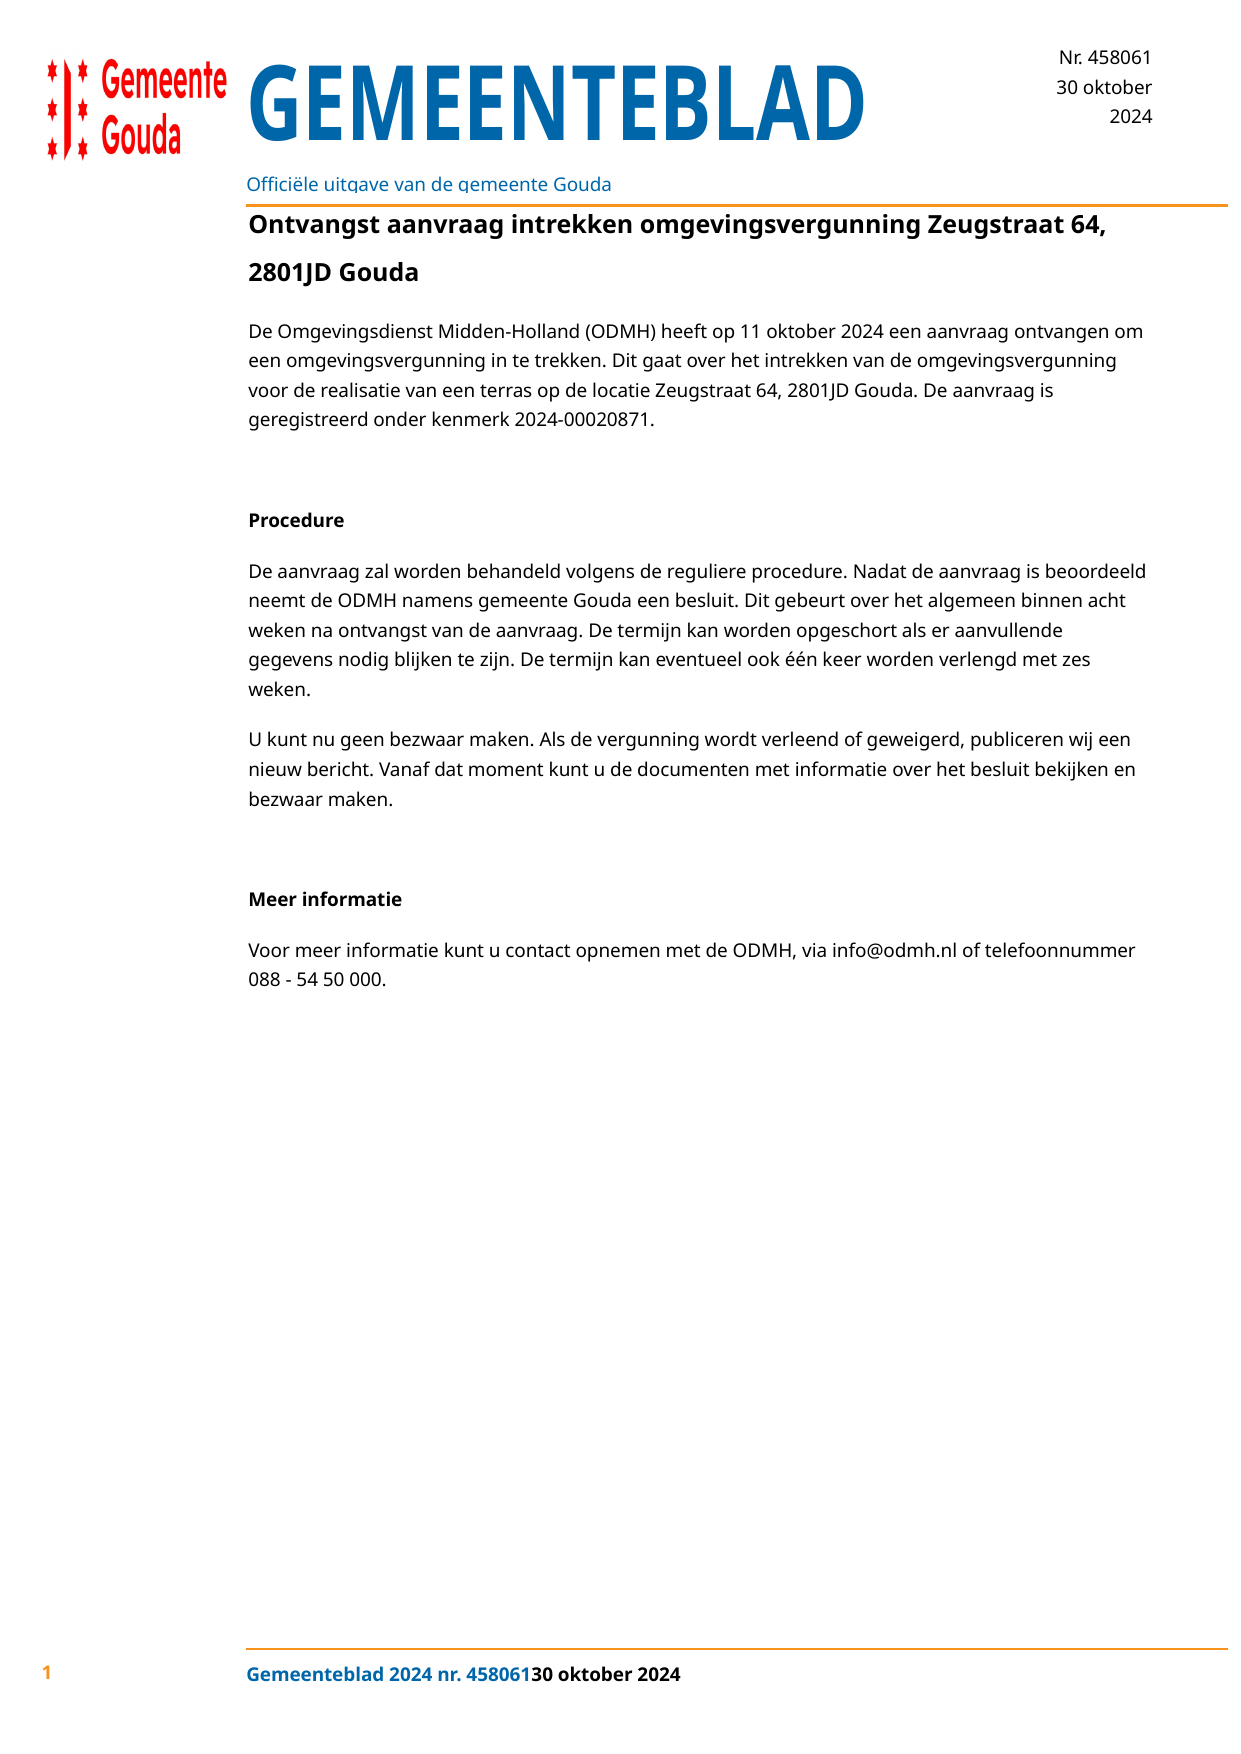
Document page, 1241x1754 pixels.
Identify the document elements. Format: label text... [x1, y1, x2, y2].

text De Omgevingsdienst Midden-Holland (ODMH) heeft op 11 oktober 2024 een aanvraag ontvangen om een omgevingsvergunning in te trekken. Dit gaat over het intrekken van de omgevingsvergunning voor de realisatie van een terras op de locatie Zeugstraat 64, 2801JD Gouda. De aanvraag is geregistreerd onder kenmerk 2024-00020871. [248, 318, 1152, 432]
text Meer informatie [248, 887, 1152, 912]
text De aanvraag zal worden behandeld volgens de reguliere procedure. Nadat de aanvraag is beoordeeld neemt de ODMH namens gemeente Gouda een besluit. Dit gebeurt over het algemeen binnen acht weken na ontvangst van de aanvraag. De termijn kan worden opgeschort als er aanvullende gegevens nodig blijken te zijn. De termijn kan eventueel ook één keer worden verlengd met zes weken. [248, 558, 1152, 702]
text Ontvangst aanvraag intrekken omgevingsvergunning Zeugstraat 64, 2801JD Gouda [248, 207, 1152, 288]
text U kunt nu geen bezwaar maken. Als de vergunning wordt verleend of geweigerd, publiceren wij een nieuw bericht. Vanaf dat moment kunt u de documenten met informatie over het besluit bekijken en bezwaar maken. [248, 727, 1152, 812]
text Procedure [248, 507, 1152, 533]
picture [41, 47, 231, 172]
text Voor meer informatie kunt u contact opnemen met de ODMH, via info@odmh.nl of telefoonnummer 088 - 54 50 000. [248, 937, 1152, 992]
